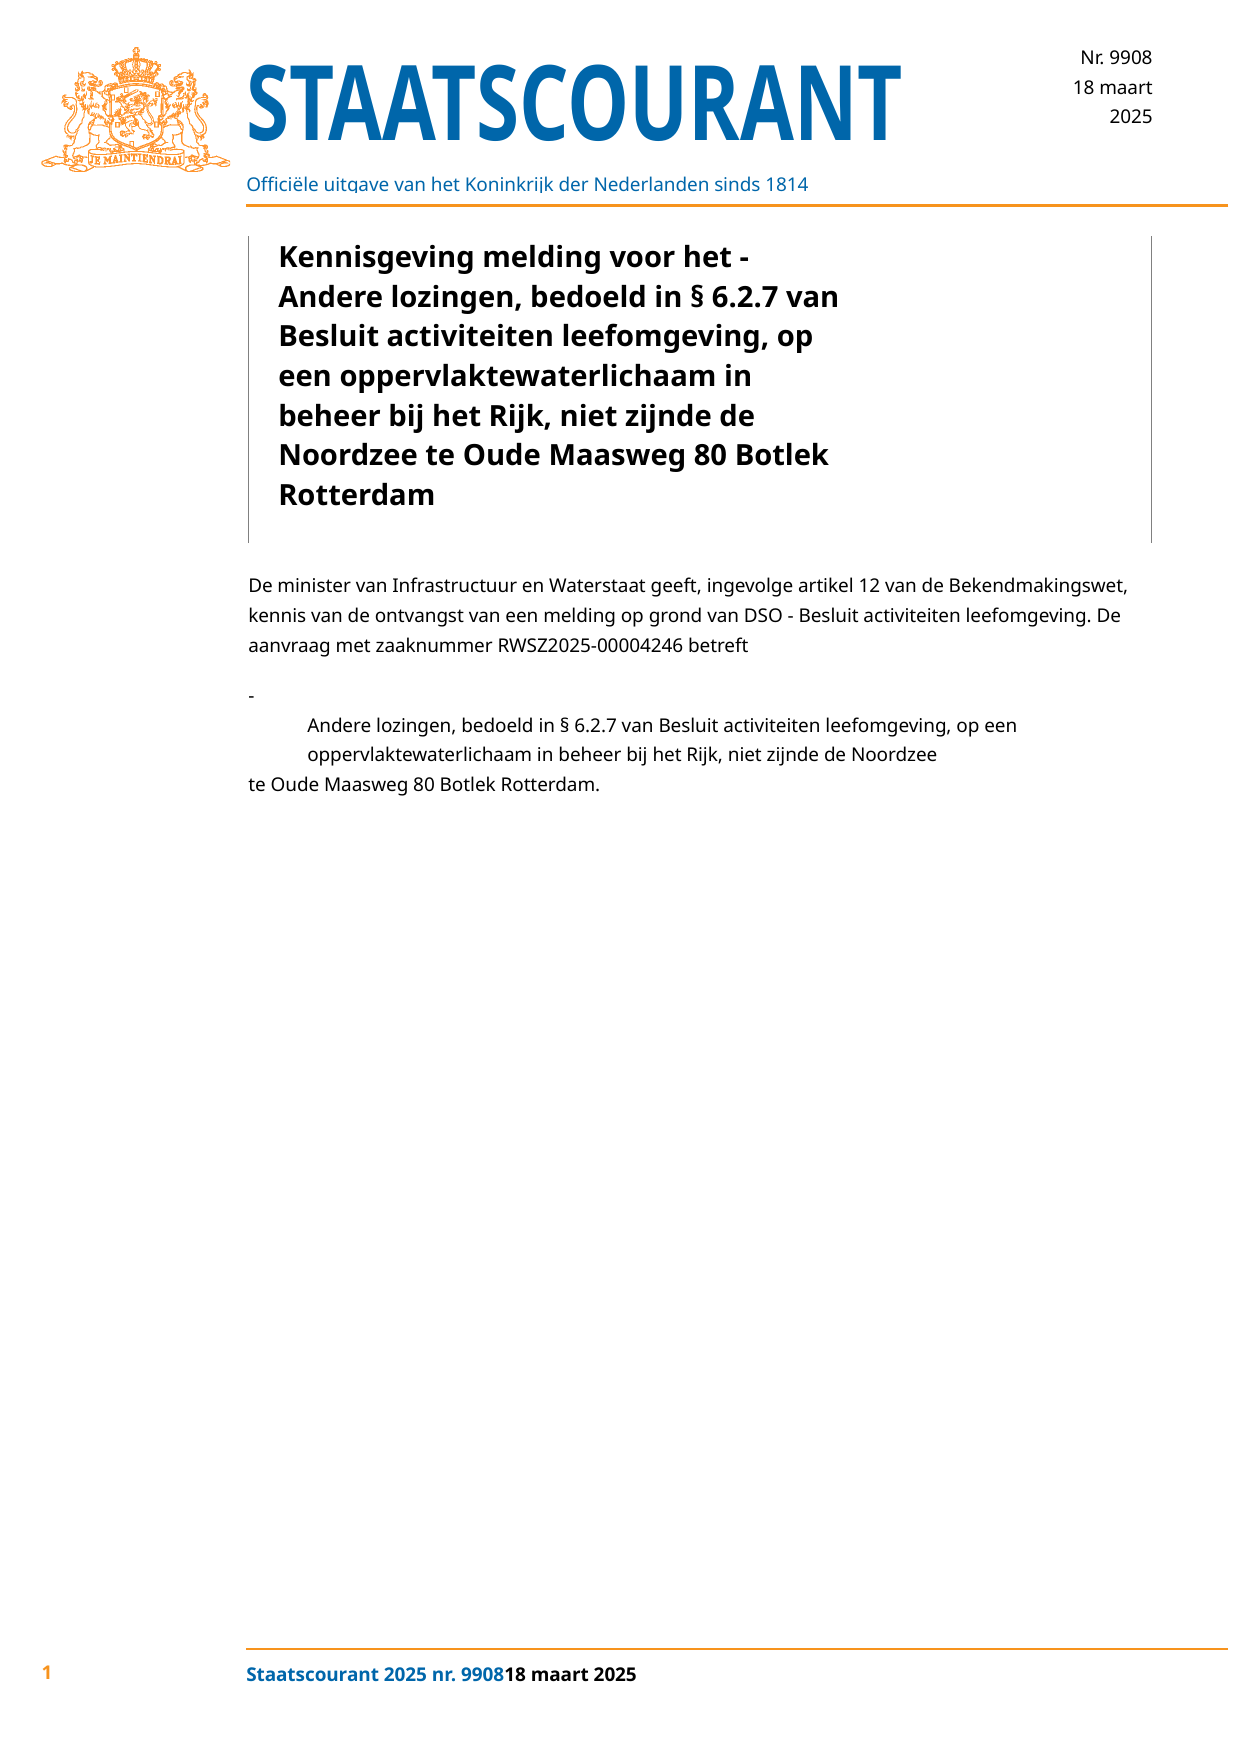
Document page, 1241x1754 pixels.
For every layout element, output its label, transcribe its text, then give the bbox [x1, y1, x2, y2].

picture [41, 47, 231, 172]
table_header [1090, 236, 1151, 413]
table_header [850, 414, 1151, 543]
text te Oude Maasweg 80 Botlek Rotterdam. [248, 771, 1152, 797]
table_header Kennisgeving melding voor het -Andere lozingen, bedoeld in § 6.2.7 van Besluit activiteiten leefomgeving, op een oppervlaktewaterlichaam in beheer bij het Rijk, niet zijnde de Noordzee te Oude Maasweg 80 Botlek Rotterdam [249, 236, 850, 543]
text De minister van Infrastructuur en Waterstaat geeft, ingevolge artikel 12 van de Bekendmakingswet, kennis van de ontvangst van een melding op grond van DSO - Besluit activiteiten leefomgeving. De aanvraag met zaaknummer RWSZ2025-00004246 betreft [248, 573, 1152, 658]
table_header [850, 236, 912, 413]
list Andere lozingen, bedoeld in § 6.2.7 van Besluit activiteiten leefomgeving, op een oppervlaktewaterlichaam in beheer bij het Rijk, niet zijnde de Noordzee [248, 712, 1152, 767]
picture [912, 236, 1090, 414]
